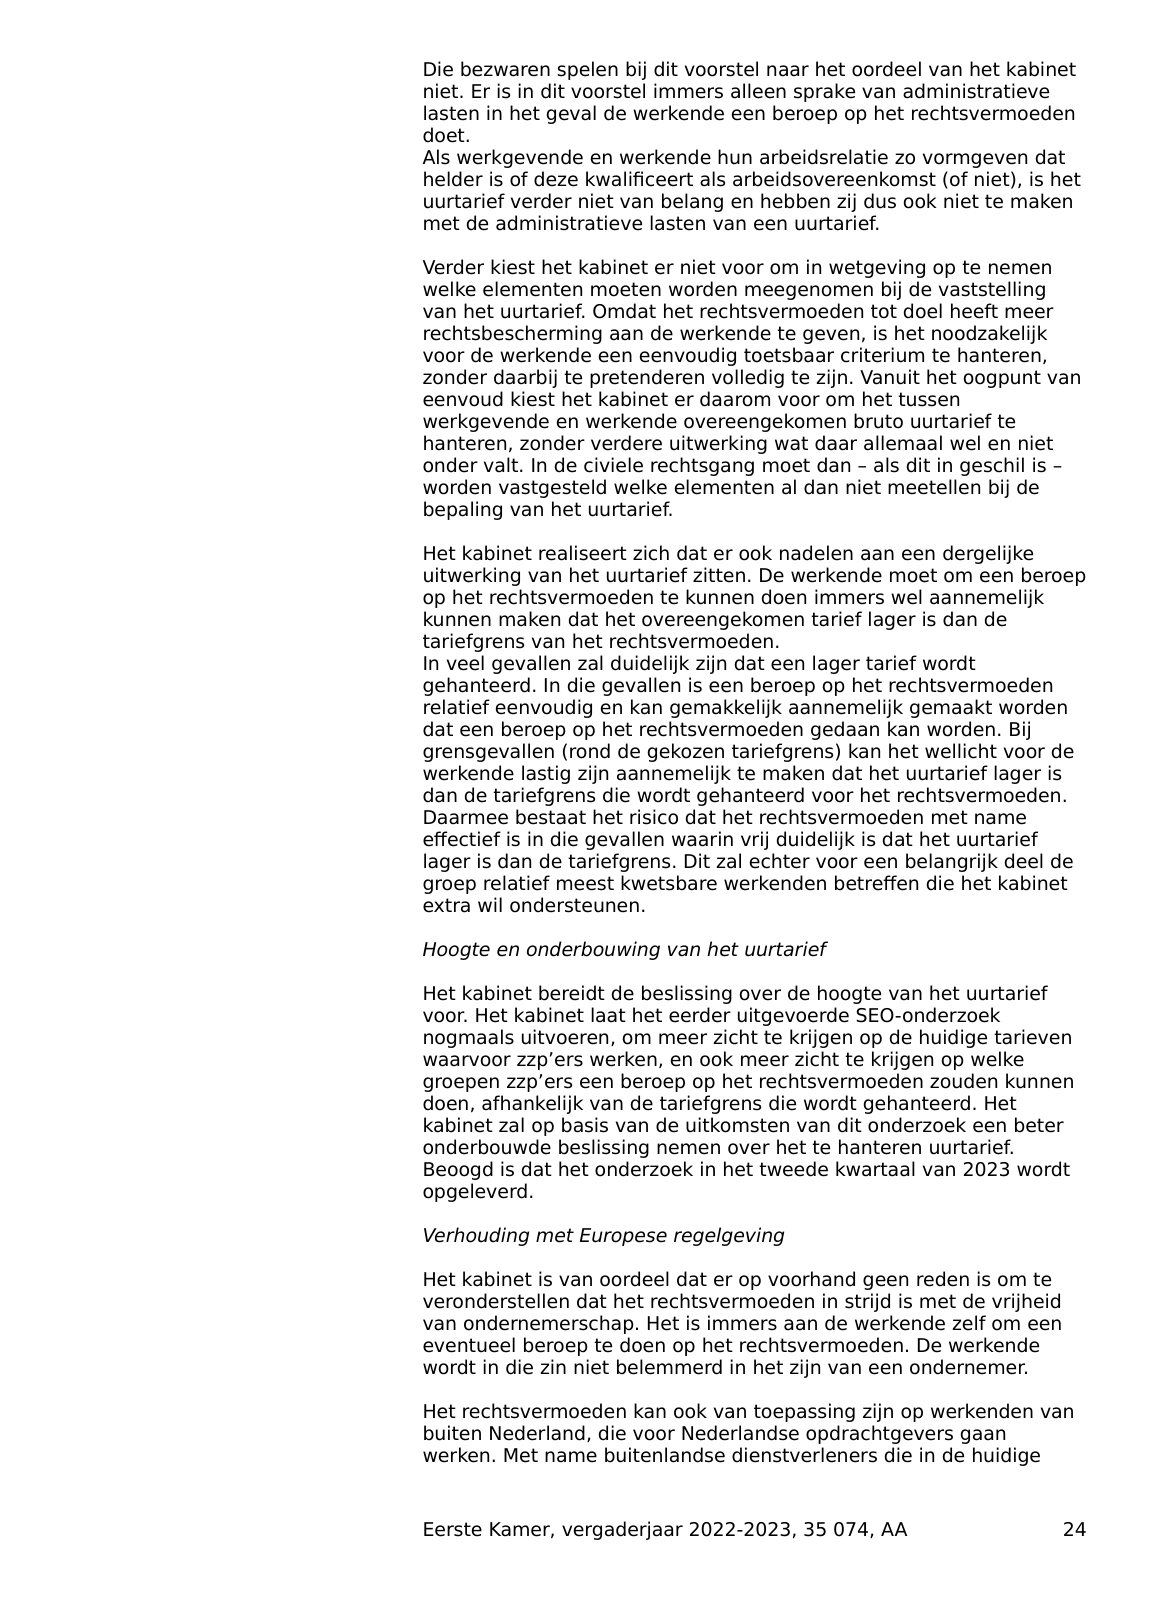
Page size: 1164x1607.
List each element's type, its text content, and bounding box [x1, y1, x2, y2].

text Die bezwaren spelen bij dit voorstel naar het oordeel van het kabinet niet. Er is in dit voorstel immers alleen sprake van administratieve lasten in het geval de werkende een beroep op het rechtsvermoeden doet. [422, 59, 1087, 147]
text Het kabinet realiseert zich dat er ook nadelen aan een dergelijke uitwerking van het uurtarief zitten. De werkende moet om een beroep op het rechtsvermoeden te kunnen doen immers wel aannemelijk kunnen maken dat het overeengekomen tarief lager is dan de tariefgrens van het rechtsvermoeden. [422, 543, 1087, 653]
text In veel gevallen zal duidelijk zijn dat een lager tarief wordt gehanteerd. In die gevallen is een beroep op het rechtsvermoeden relatief eenvoudig en kan gemakkelijk aannemelijk gemaakt worden dat een beroep op het rechtsvermoeden gedaan kan worden. Bij grensgevallen (rond de gekozen tariefgrens) kan het wellicht voor de werkende lastig zijn aannemelijk te maken dat het uurtarief lager is dan de tariefgrens die wordt gehanteerd voor het rechtsvermoeden. Daarmee bestaat het risico dat het rechtsvermoeden met name effectief is in die gevallen waarin vrij duidelijk is dat het uurtarief lager is dan de tariefgrens. Dit zal echter voor een belangrijk deel de groep relatief meest kwetsbare werkenden betreffen die het kabinet extra wil ondersteunen. [422, 653, 1087, 917]
text Het kabinet is van oordeel dat er op voorhand geen reden is om te veronderstellen dat het rechtsvermoeden in strijd is met de vrijheid van ondernemerschap. Het is immers aan de werkende zelf om een eventueel beroep te doen op het rechtsvermoeden. De werkende wordt in die zin niet belemmerd in het zijn van een ondernemer. [422, 1269, 1087, 1379]
text Het rechtsvermoeden kan ook van toepassing zijn op werkenden van buiten Nederland, die voor Nederlandse opdrachtgevers gaan werken. Met name buitenlandse dienstverleners die in de huidige [422, 1401, 1087, 1467]
subtitle Verhouding met Europese regelgeving [422, 1225, 1087, 1247]
text Verder kiest het kabinet er niet voor om in wetgeving op te nemen welke elementen moeten worden meegenomen bij de vaststelling van het uurtarief. Omdat het rechtsvermoeden tot doel heeft meer rechtsbescherming aan de werkende te geven, is het noodzakelijk voor de werkende een eenvoudig toetsbaar criterium te hanteren, zonder daarbij te pretenderen volledig te zijn. Vanuit het oogpunt van eenvoud kiest het kabinet er daarom voor om het tussen werkgevende en werkende overeengekomen bruto uurtarief te hanteren, zonder verdere uitwerking wat daar allemaal wel en niet onder valt. In de civiele rechtsgang moet dan – als dit in geschil is – worden vastgesteld welke elementen al dan niet meetellen bij de bepaling van het uurtarief. [422, 257, 1087, 521]
text Het kabinet bereidt de beslissing over de hoogte van het uurtarief voor. Het kabinet laat het eerder uitgevoerde SEO-onderzoek nogmaals uitvoeren, om meer zicht te krijgen op de huidige tarieven waarvoor zzp’ers werken, en ook meer zicht te krijgen op welke groepen zzp’ers een beroep op het rechtsvermoeden zouden kunnen doen, afhankelijk van de tariefgrens die wordt gehanteerd. Het kabinet zal op basis van de uitkomsten van dit onderzoek een beter onderbouwde beslissing nemen over het te hanteren uurtarief. Beoogd is dat het onderzoek in het tweede kwartaal van 2023 wordt opgeleverd. [422, 983, 1087, 1203]
subtitle Hoogte en onderbouwing van het uurtarief [422, 939, 1087, 961]
text Als werkgevende en werkende hun arbeidsrelatie zo vormgeven dat helder is of deze kwalificeert als arbeidsovereenkomst (of niet), is het uurtarief verder niet van belang en hebben zij dus ook niet te maken met de administratieve lasten van een uurtarief. [422, 147, 1087, 235]
